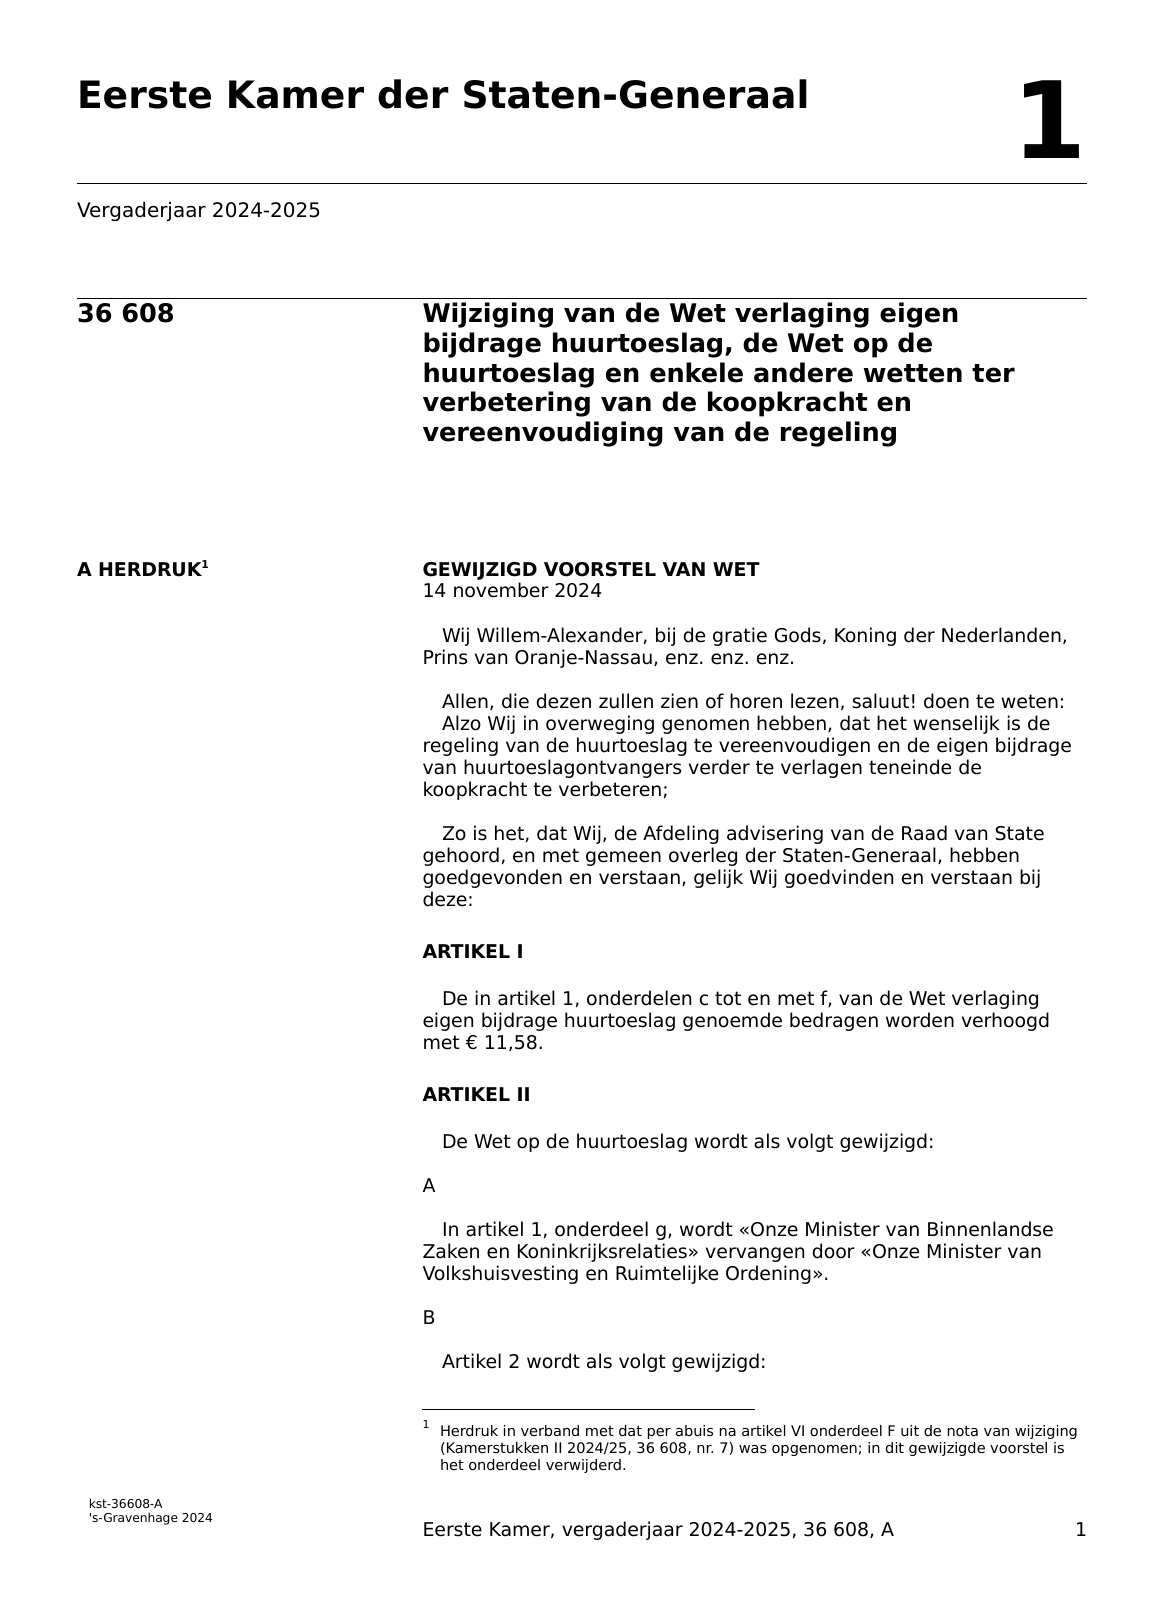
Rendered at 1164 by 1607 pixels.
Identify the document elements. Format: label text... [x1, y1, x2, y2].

text Herdruk in verband met dat per abuis na artikel VI onderdeel F uit de nota van wijziging (Kamerstukken II 2024/25, 36 608, nr. 7) was opgenomen; in dit gewijzigde voorstel is het onderdeel verwijderd. [422, 1418, 1087, 1474]
subtitle A HERDRUK GEWIJZIGD VOORSTEL VAN WET [77, 558, 1087, 580]
text Zo is het, dat Wij, de Afdeling advisering van de Raad van State gehoord, en met gemeen overleg der Staten-Generaal, hebben goedgevonden en verstaan, gelijk Wij goedvinden en verstaan bij deze: [422, 823, 1087, 911]
text kst-36608-A [88, 1497, 323, 1511]
text Alzo Wij in overweging genomen hebben, dat het wenselijk is de regeling van de huurtoeslag te vereenvoudigen en de eigen bijdrage van huurtoeslagontvangers verder te verlagen teneinde de koopkracht te verbeteren; [422, 713, 1087, 801]
table_header Eerste Kamer der Staten-Generaal [77, 59, 886, 183]
subtitle ARTIKEL II [422, 1084, 1087, 1106]
table_cell Vergaderjaar 2024-2025 [77, 184, 1087, 298]
text Allen, die dezen zullen zien of horen lezen, saluut! doen te weten: [422, 691, 1087, 713]
text 's-Gravenhage 2024 [88, 1511, 323, 1525]
text Artikel 2 wordt als volgt gewijzigd: [422, 1351, 1087, 1373]
text A [422, 1175, 1087, 1197]
table_header 1 [886, 59, 1087, 183]
subtitle ARTIKEL I [422, 941, 1087, 963]
text De Wet op de huurtoeslag wordt als volgt gewijzigd: [422, 1131, 1087, 1153]
text Wij Willem-Alexander, bij de gratie Gods, Koning der Nederlanden, Prins van Oranje-Nassau, enz. enz. enz. [422, 624, 1087, 668]
text B [422, 1307, 1087, 1329]
subtitle 36 608 Wijziging van de Wet verlaging eigen bijdrage huurtoeslag, de Wet op de huurtoeslag en enkele andere wetten ter verbetering van de koopkracht en vereenvoudiging van de regeling [77, 299, 1087, 447]
text In artikel 1, onderdeel g, wordt «Onze Minister van Binnenlandse Zaken en Koninkrijksrelaties» vervangen door «Onze Minister van Volkshuisvesting en Ruimtelijke Ordening». [422, 1219, 1087, 1285]
text De in artikel 1, onderdelen c tot en met f, van de Wet verlaging eigen bijdrage huurtoeslag genoemde bedragen worden verhoogd met € 11,58. [422, 988, 1087, 1054]
text 14 november 2024 [422, 580, 1087, 602]
